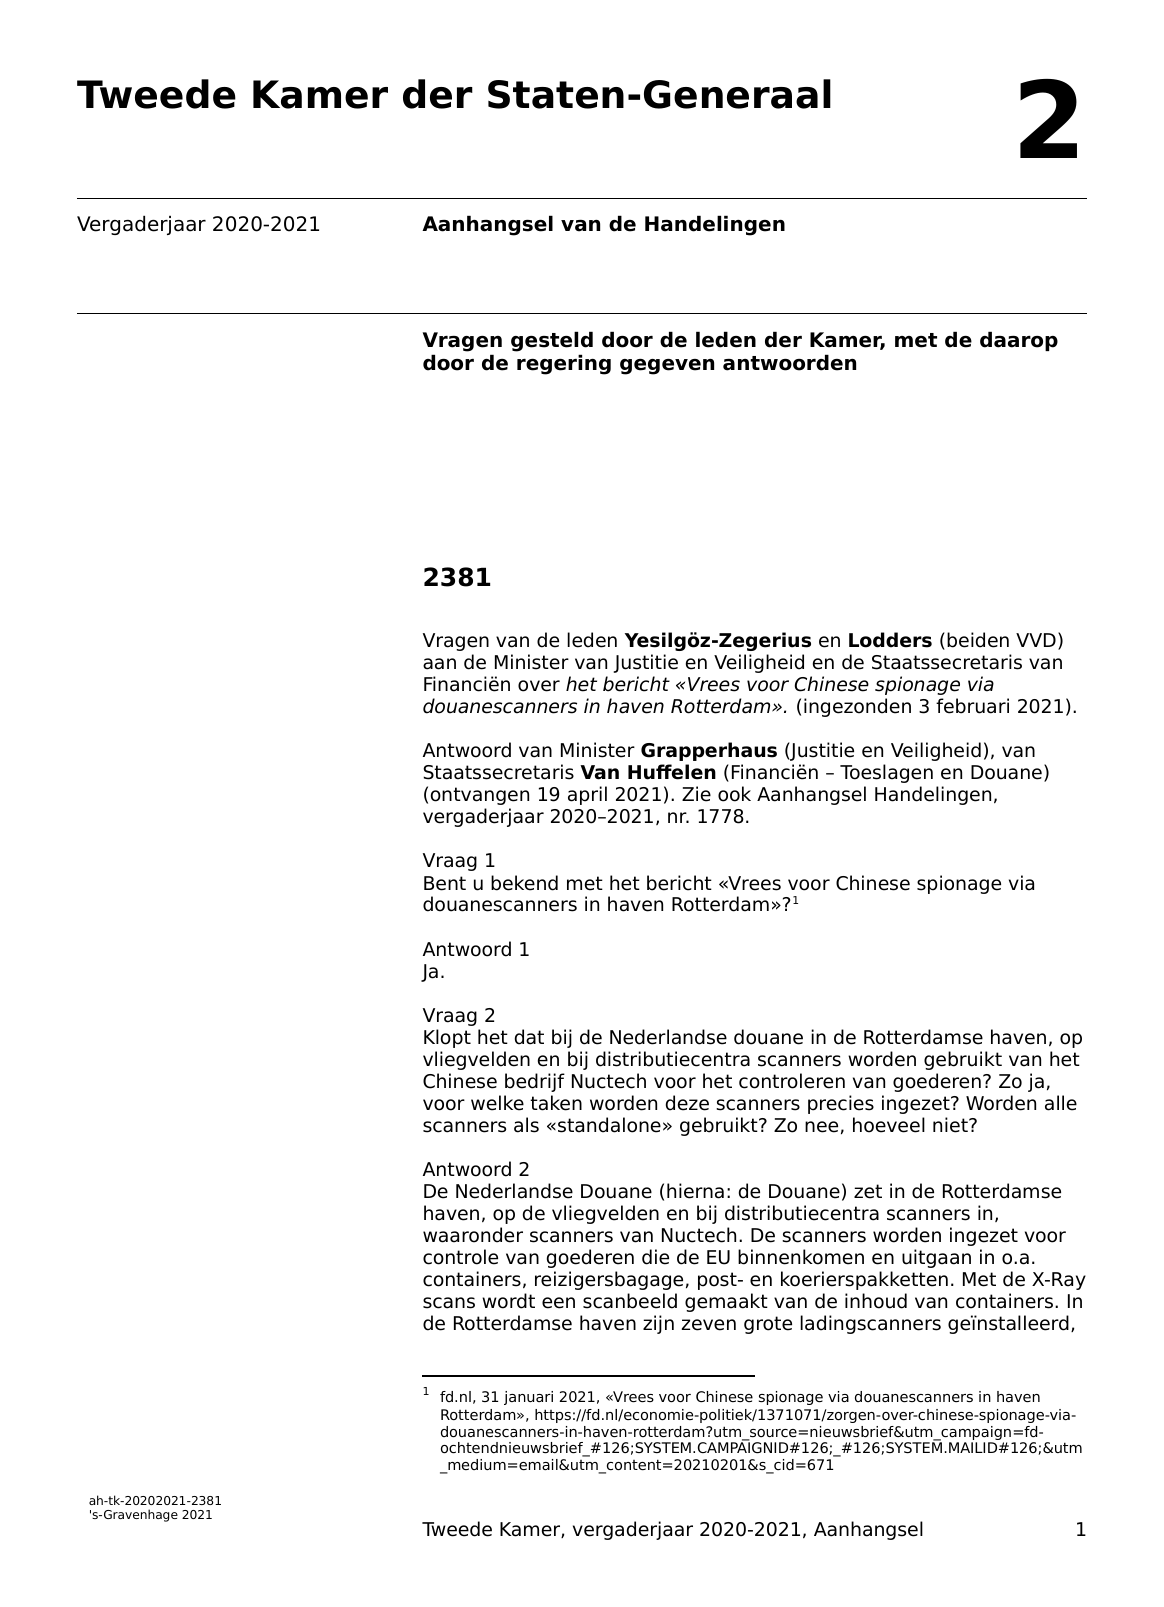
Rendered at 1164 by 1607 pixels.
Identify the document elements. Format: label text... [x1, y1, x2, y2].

text Vraag 2 [422, 1005, 1087, 1027]
text 's-Gravenhage 2021 [88, 1508, 323, 1522]
text Antwoord 2 [422, 1159, 1087, 1181]
table_cell Vergaderjaar 2020-2021 [77, 199, 422, 313]
table_cell Vragen gesteld door de leden der Kamer, met de daarop door de regering gegeven antwoorden [422, 314, 1087, 375]
text 2381 [422, 563, 1087, 592]
table_header Tweede Kamer der Staten-Generaal [77, 59, 886, 198]
text Vraag 1 [422, 850, 1087, 872]
table_cell [77, 314, 422, 375]
text ah-tk-20202021-2381 [88, 1494, 323, 1508]
text Klopt het dat bij de Nederlandse douane in de Rotterdamse haven, op vliegvelden en bij distributiecentra scanners worden gebruikt van het Chinese bedrijf Nuctech voor het controleren van goederen? Zo ja, voor welke taken worden deze scanners precies ingezet? Worden alle scanners als «standalone» gebruikt? Zo nee, hoeveel niet? [422, 1027, 1087, 1137]
text De Nederlandse Douane (hierna: de Douane) zet in de Rotterdamse haven, op de vliegvelden en bij distributiecentra scanners in, waaronder scanners van Nuctech. De scanners worden ingezet voor controle van goederen die de EU binnenkomen en uitgaan in o.a. containers, reizigersbagage, post- en koerierspakketten. Met de X-Ray scans wordt een scanbeeld gemaakt van de inhoud van containers. In de Rotterdamse haven zijn zeven grote ladingscanners geïnstalleerd, [422, 1181, 1087, 1334]
table_header 2 [886, 59, 1087, 198]
text Antwoord 1 [422, 938, 1087, 961]
text Ja. [422, 961, 1087, 982]
table_cell Aanhangsel van de Handelingen [422, 199, 1087, 313]
text fd.nl, 31 januari 2021, «Vrees voor Chinese spionage via douanescanners in haven Rotterdam», https://fd.nl/economie-politiek/1371071/zorgen-over-chinese-spionage-via-douanescanners-in-haven-rotterdam?utm_source=nieuwsbrief&utm_campaign=fd-ochtendnieuwsbrief_#126;SYSTEM.CAMPAIGNID#126;_#126;SYSTEM.MAILID#126;&utm_medium=email&utm_content=20210201&s_cid=671 [422, 1385, 1087, 1474]
text Bent u bekend met het bericht «Vrees voor Chinese spionage via douanescanners in haven Rotterdam»? [422, 872, 1087, 916]
text Vragen van de leden Yesilgöz-Zegerius en Lodders (beiden VVD) aan de Minister van Justitie en Veiligheid en de Staatssecretaris van Financiën over het bericht «Vrees voor Chinese spionage via douanescanners in haven Rotterdam». (ingezonden 3 februari 2021). [422, 630, 1087, 718]
text Antwoord van Minister Grapperhaus (Justitie en Veiligheid), van Staatssecretaris Van Huffelen (Financiën – Toeslagen en Douane) (ontvangen 19 april 2021). Zie ook Aanhangsel Handelingen, vergaderjaar 2020–2021, nr. 1778. [422, 740, 1087, 828]
